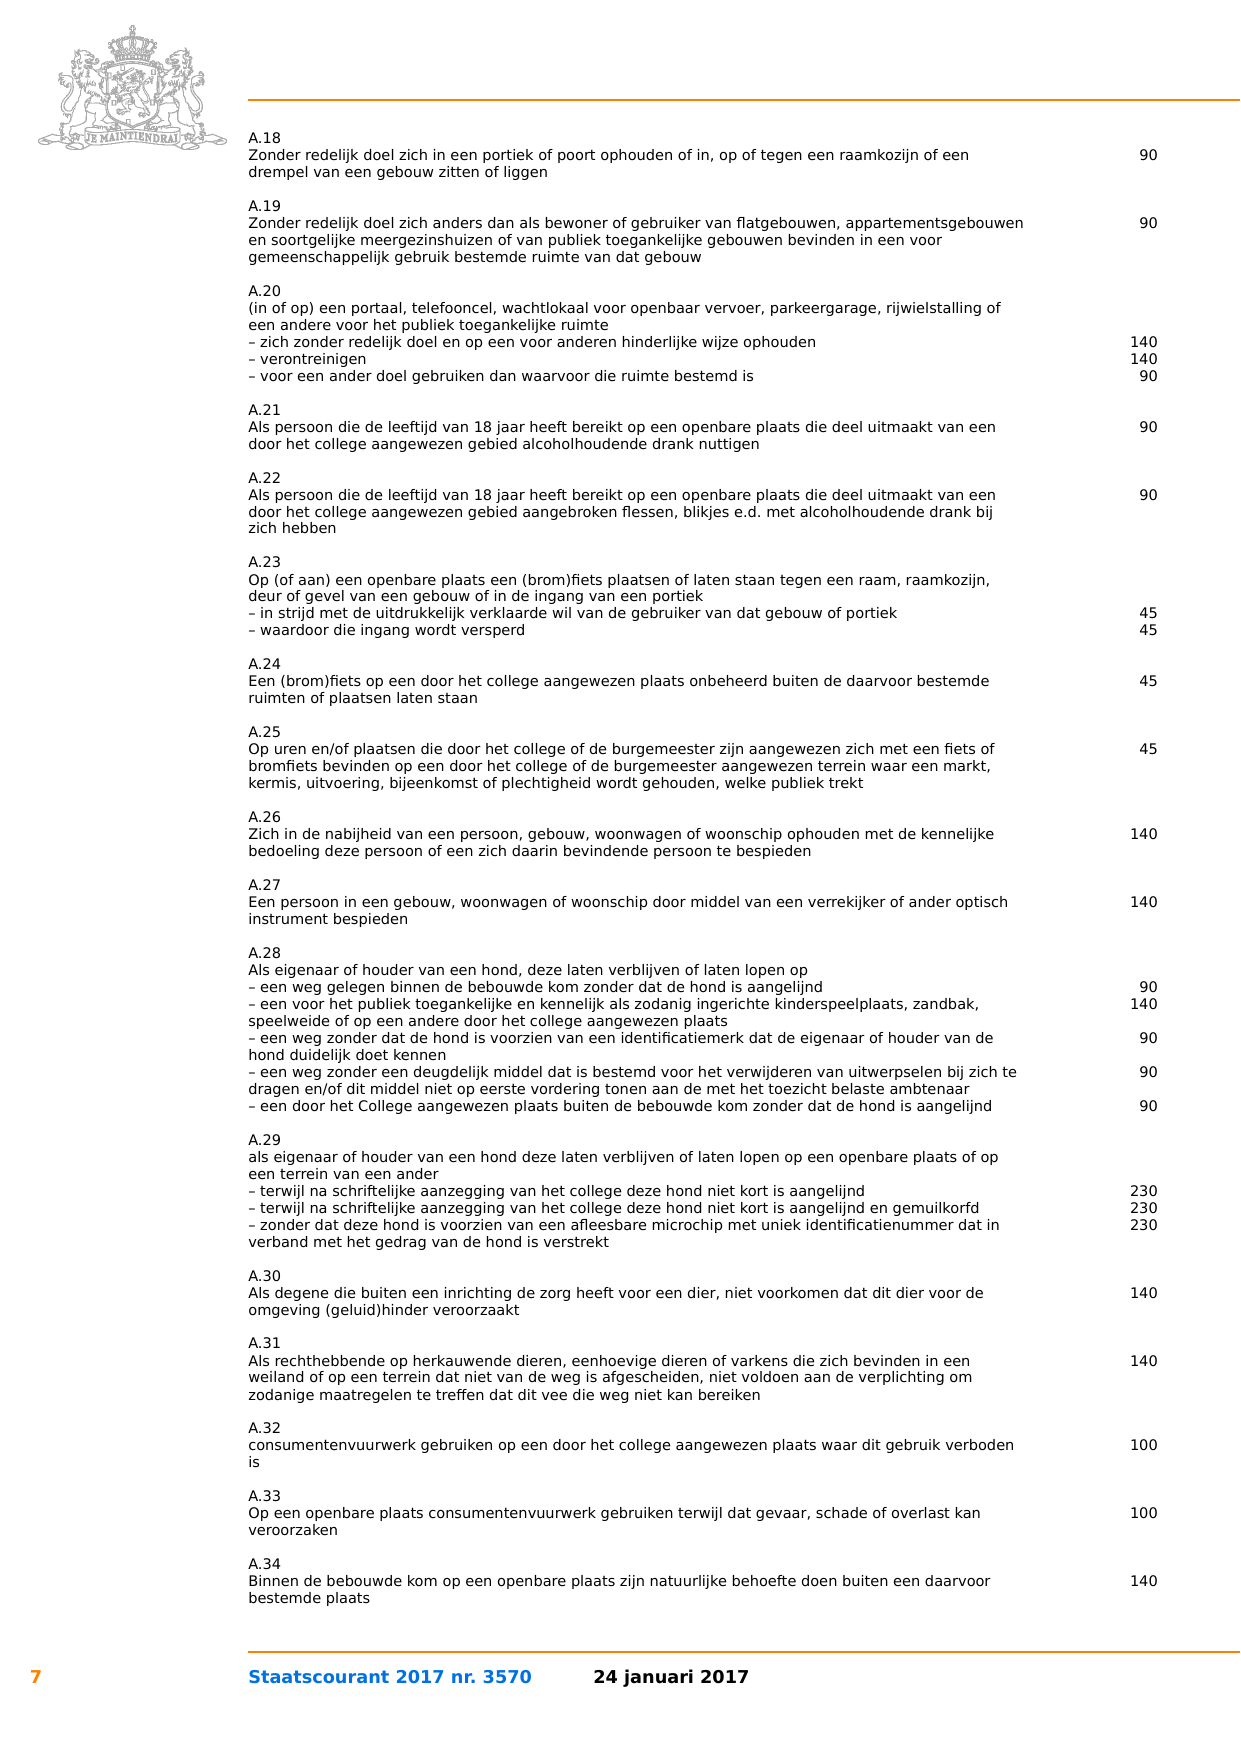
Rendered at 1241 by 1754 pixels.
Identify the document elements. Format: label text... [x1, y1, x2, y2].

table_cell Als degene die buiten een inrichting de zorg heeft voor een dier, niet voorkomen dat dit dier voor de omgeving (geluid)hinder veroorzaakt [248, 1285, 1024, 1318]
table_cell [1025, 962, 1163, 979]
table_cell 100 [1025, 1505, 1163, 1539]
table_cell 140 [1025, 351, 1163, 368]
table_cell – zonder dat deze hond is voorzien van een afleesbare microchip met uniek identificatienummer dat in verband met het gedrag van de hond is verstrekt [248, 1217, 1024, 1251]
table_cell 90 [1025, 419, 1163, 452]
table_cell [1025, 860, 1163, 877]
table_cell [1025, 928, 1163, 945]
table_cell 45 [1025, 605, 1163, 622]
table_cell [248, 1319, 1024, 1335]
table_cell 140 [1025, 1353, 1163, 1403]
table_cell [1025, 656, 1163, 673]
table_cell [1025, 1488, 1163, 1505]
table_cell Zich in de nabijheid van een persoon, gebouw, woonwagen of woonschip ophouden met de kennelijke bedoeling deze persoon of een zich daarin bevindende persoon te bespieden [248, 826, 1024, 860]
table_cell [1025, 1471, 1163, 1488]
table_cell – verontreinigen [248, 351, 1024, 368]
table_cell A.19 [248, 198, 1024, 215]
table_cell Zonder redelijk doel zich anders dan als bewoner of gebruiker van flatgebouwen, appartementsgebouwen en soortgelijke meergezinshuizen of van publiek toegankelijke gebouwen bevinden in een voor gemeenschappelijk gebruik bestemde ruimte van dat gebouw [248, 215, 1024, 266]
table_cell [1025, 470, 1163, 486]
table_cell A.30 [248, 1268, 1024, 1284]
table_cell Op uren en/of plaatsen die door het college of de burgemeester zijn aangewezen zich met een fiets of bromfiets bevinden op een door het college of de burgemeester aangewezen terrein waar een markt, kermis, uitvoering, bijeenkomst of plechtigheid wordt gehouden, welke publiek trekt [248, 741, 1024, 792]
table_cell [1025, 1132, 1163, 1149]
table_cell [248, 860, 1024, 877]
table_cell [1025, 571, 1163, 605]
table_cell [248, 639, 1024, 656]
table_cell – een weg zonder een deugdelijk middel dat is bestemd voor het verwijderen van uitwerpselen bij zich te dragen en/of dit middel niet op eerste vordering tonen aan de met het toezicht belaste ambtenaar [248, 1064, 1024, 1098]
table_cell A.18 [248, 130, 1024, 147]
table_cell [1025, 1268, 1163, 1284]
table_cell 45 [1025, 741, 1163, 792]
table_cell Als eigenaar of houder van een hond, deze laten verblijven of laten lopen op [248, 962, 1024, 979]
table_cell – terwijl na schriftelijke aanzegging van het college deze hond niet kort is aangelijnd [248, 1183, 1024, 1199]
table_cell A.22 [248, 470, 1024, 486]
table_cell [1025, 1420, 1163, 1437]
table_cell Op een openbare plaats consumentenvuurwerk gebruiken terwijl dat gevaar, schade of overlast kan veroorzaken [248, 1505, 1024, 1539]
table_cell 100 [1025, 1437, 1163, 1471]
table_cell [1025, 283, 1163, 300]
table_cell – voor een ander doel gebruiken dan waarvoor die ruimte bestemd is [248, 368, 1024, 384]
table_cell – in strijd met de uitdrukkelijk verklaarde wil van de gebruiker van dat gebouw of portiek [248, 605, 1024, 622]
table_cell [248, 792, 1024, 809]
table_cell A.23 [248, 554, 1024, 571]
table_cell [248, 181, 1024, 198]
table_cell 45 [1025, 622, 1163, 639]
table_cell – een weg zonder dat de hond is voorzien van een identificatiemerk dat de eigenaar of houder van de hond duidelijk doet kennen [248, 1030, 1024, 1064]
table_cell A.27 [248, 877, 1024, 894]
table_cell 140 [1025, 334, 1163, 351]
table_cell 90 [1025, 368, 1163, 384]
table_cell A.32 [248, 1420, 1024, 1437]
table_cell [1025, 130, 1163, 147]
table_cell Als persoon die de leeftijd van 18 jaar heeft bereikt op een openbare plaats die deel uitmaakt van een door het college aangewezen gebied alcoholhoudende drank nuttigen [248, 419, 1024, 452]
table_cell Een (brom)fiets op een door het college aangewezen plaats onbeheerd buiten de daarvoor bestemde ruimten of plaatsen laten staan [248, 673, 1024, 707]
table_cell – zich zonder redelijk doel en op een voor anderen hinderlijke wijze ophouden [248, 334, 1024, 351]
table_cell [1025, 266, 1163, 283]
table_cell 230 [1025, 1217, 1163, 1251]
table_cell [1025, 385, 1163, 402]
table_cell 230 [1025, 1183, 1163, 1199]
table_cell 90 [1025, 215, 1163, 266]
table_cell 90 [1025, 1064, 1163, 1098]
table_cell 140 [1025, 996, 1163, 1030]
table_cell A.28 [248, 945, 1024, 962]
table_cell A.33 [248, 1488, 1024, 1505]
table_cell [1025, 1115, 1163, 1132]
table_cell A.21 [248, 402, 1024, 418]
table_cell [1025, 1319, 1163, 1335]
table_cell – waardoor die ingang wordt versperd [248, 622, 1024, 639]
table_cell als eigenaar of houder van een hond deze laten verblijven of laten lopen op een openbare plaats of op een terrein van een ander [248, 1149, 1024, 1183]
picture [38, 25, 227, 150]
table_cell [1025, 792, 1163, 809]
table_cell [1025, 877, 1163, 894]
table_cell [1025, 1403, 1163, 1420]
table_cell – een voor het publiek toegankelijke en kennelijk als zodanig ingerichte kinderspeelplaats, zandbak, speelweide of op een andere door het college aangewezen plaats [248, 996, 1024, 1030]
table_cell [248, 385, 1024, 402]
table_cell A.26 [248, 809, 1024, 826]
table_cell 45 [1025, 673, 1163, 707]
table_cell [248, 453, 1024, 469]
table_cell [1025, 639, 1163, 656]
table_cell – een weg gelegen binnen de bebouwde kom zonder dat de hond is aangelijnd [248, 979, 1024, 996]
table_cell Als persoon die de leeftijd van 18 jaar heeft bereikt op een openbare plaats die deel uitmaakt van een door het college aangewezen gebied aangebroken flessen, blikjes e.d. met alcoholhoudende drank bij zich hebben [248, 486, 1024, 537]
table_cell [248, 707, 1024, 724]
table_cell [1025, 809, 1163, 826]
table_cell 90 [1025, 1030, 1163, 1064]
table_cell [1025, 724, 1163, 741]
table_cell Binnen de bebouwde kom op een openbare plaats zijn natuurlijke behoefte doen buiten een daarvoor bestemde plaats [248, 1573, 1024, 1607]
table_cell [248, 1251, 1024, 1267]
table_cell A.34 [248, 1556, 1024, 1573]
table_cell A.25 [248, 724, 1024, 741]
table_cell Een persoon in een gebouw, woonwagen of woonschip door middel van een verrekijker of ander optisch instrument bespieden [248, 894, 1024, 928]
table_cell 90 [1025, 147, 1163, 181]
table_cell 140 [1025, 894, 1163, 928]
table_cell [248, 266, 1024, 283]
table_cell Zonder redelijk doel zich in een portiek of poort ophouden of in, op of tegen een raamkozijn of een drempel van een gebouw zitten of liggen [248, 147, 1024, 181]
table_cell [1025, 1556, 1163, 1573]
table_cell [1025, 945, 1163, 962]
table_cell [248, 928, 1024, 945]
table_cell Als rechthebbende op herkauwende dieren, eenhoevige dieren of varkens die zich bevinden in een weiland of op een terrein dat niet van de weg is afgescheiden, niet voldoen aan de verplichting om zodanige maatregelen te treffen dat dit vee die weg niet kan bereiken [248, 1353, 1024, 1403]
table_cell – een door het College aangewezen plaats buiten de bebouwde kom zonder dat de hond is aangelijnd [248, 1098, 1024, 1115]
table_cell [1025, 402, 1163, 418]
table_cell A.29 [248, 1132, 1024, 1149]
table_cell [1025, 181, 1163, 198]
table_cell [1025, 1539, 1163, 1556]
table_cell – terwijl na schriftelijke aanzegging van het college deze hond niet kort is aangelijnd en gemuilkorfd [248, 1200, 1024, 1217]
table_cell 140 [1025, 1573, 1163, 1607]
table_cell [248, 538, 1024, 554]
table_cell [248, 1539, 1024, 1556]
table_cell [1025, 1251, 1163, 1267]
table_cell [1025, 1335, 1163, 1352]
table_cell [1025, 1149, 1163, 1183]
table_cell 140 [1025, 826, 1163, 860]
table_cell [1025, 538, 1163, 554]
table_cell 230 [1025, 1200, 1163, 1217]
table_cell A.31 [248, 1335, 1024, 1352]
table_cell [1025, 707, 1163, 724]
table_cell [248, 1403, 1024, 1420]
table_cell 90 [1025, 1098, 1163, 1115]
table_cell A.24 [248, 656, 1024, 673]
table_cell (in of op) een portaal, telefooncel, wachtlokaal voor openbaar vervoer, parkeergarage, rijwielstalling of een andere voor het publiek toegankelijke ruimte [248, 300, 1024, 334]
table_cell [1025, 198, 1163, 215]
table_cell 140 [1025, 1285, 1163, 1318]
table_cell [248, 1115, 1024, 1132]
table_cell 90 [1025, 979, 1163, 996]
table_cell [1025, 300, 1163, 334]
table_cell 90 [1025, 486, 1163, 537]
table_cell [248, 1471, 1024, 1488]
table_cell [1025, 453, 1163, 469]
table_cell A.20 [248, 283, 1024, 300]
table_cell Op (of aan) een openbare plaats een (brom)fiets plaatsen of laten staan tegen een raam, raamkozijn, deur of gevel van een gebouw of in de ingang van een portiek [248, 571, 1024, 605]
table_cell [1025, 554, 1163, 571]
table_cell consumentenvuurwerk gebruiken op een door het college aangewezen plaats waar dit gebruik verboden is [248, 1437, 1024, 1471]
